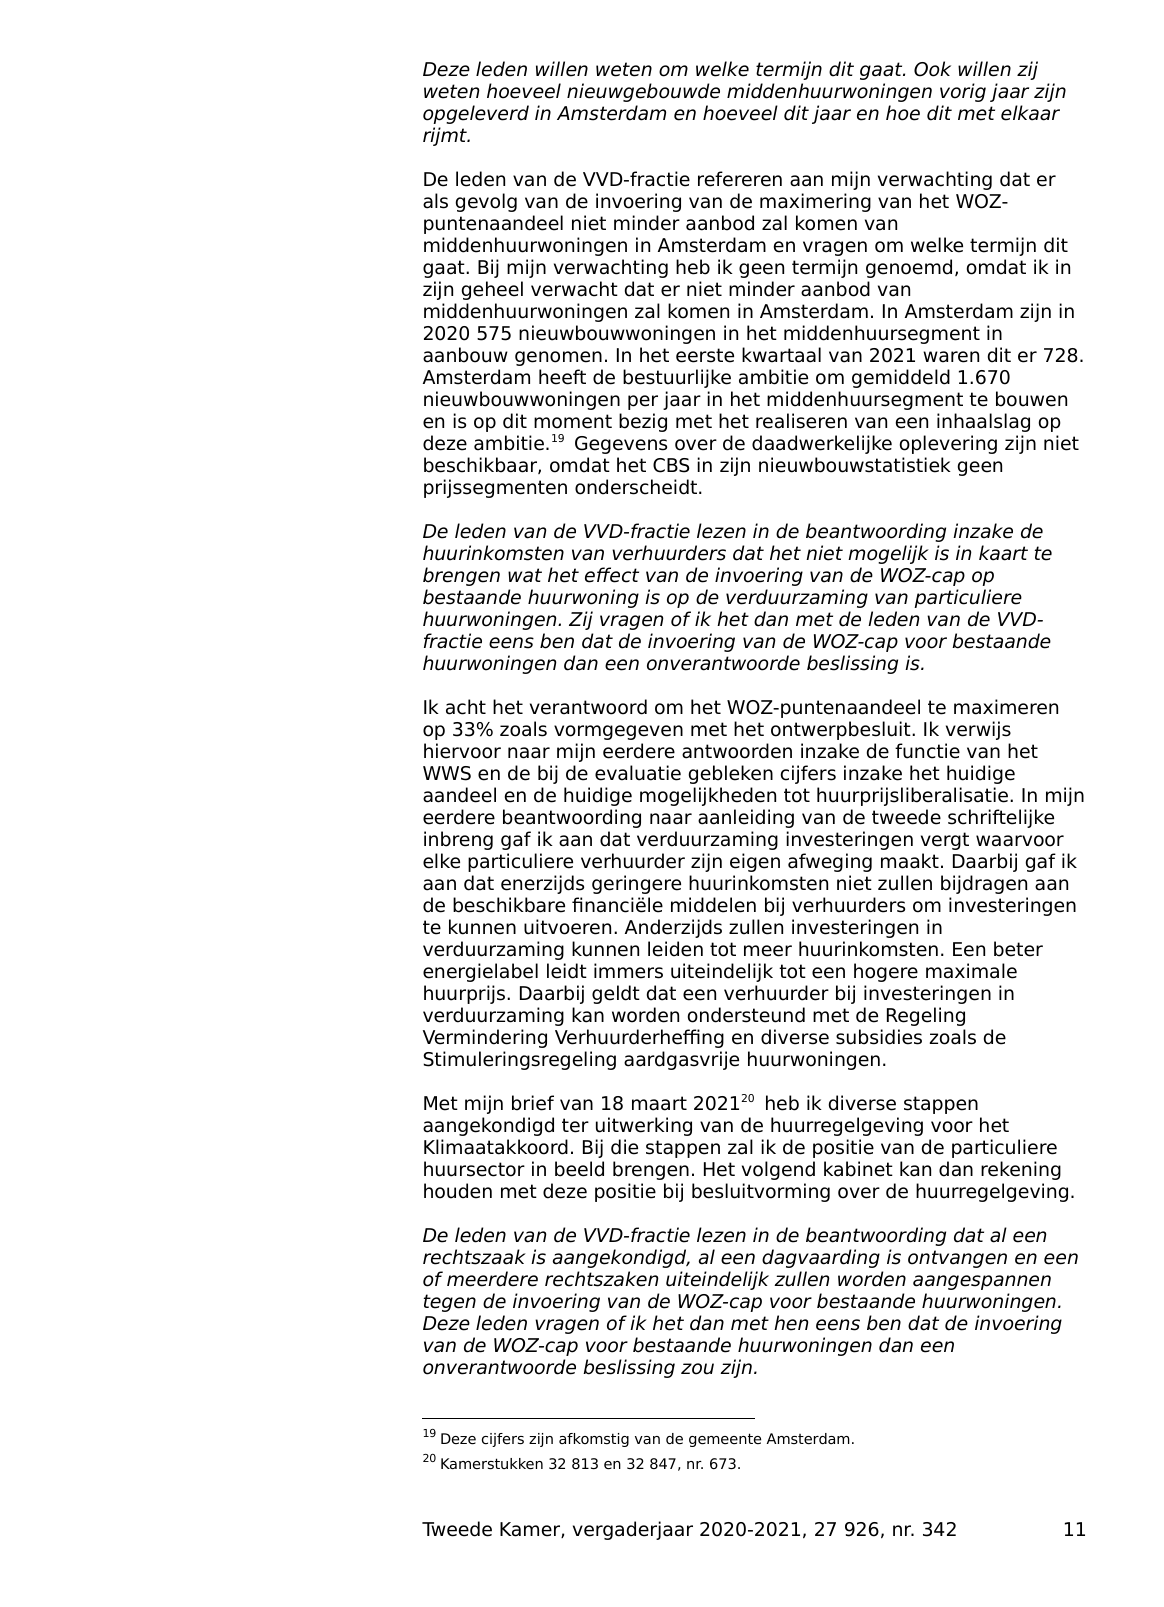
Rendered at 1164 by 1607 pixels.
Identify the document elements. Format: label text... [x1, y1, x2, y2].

text Deze cijfers zijn afkomstig van de gemeente Amsterdam. [422, 1427, 1087, 1449]
text De leden van de VVD-fractie lezen in de beantwoording inzake de huurinkomsten van verhuurders dat het niet mogelijk is in kaart te brengen wat het effect van de invoering van de WOZ-cap op bestaande huurwoning is op de verduurzaming van particuliere huurwoningen. Zij vragen of ik het dan met de leden van de VVD-fractie eens ben dat de invoering van de WOZ-cap voor bestaande huurwoningen dan een onverantwoorde beslissing is. [422, 521, 1087, 675]
text Ik acht het verantwoord om het WOZ-puntenaandeel te maximeren op 33% zoals vormgegeven met het ontwerpbesluit. Ik verwijs hiervoor naar mijn eerdere antwoorden inzake de functie van het WWS en de bij de evaluatie gebleken cijfers inzake het huidige aandeel en de huidige mogelijkheden tot huurprijsliberalisatie. In mijn eerdere beantwoording naar aanleiding van de tweede schriftelijke inbreng gaf ik aan dat verduurzaming investeringen vergt waarvoor elke particuliere verhuurder zijn eigen afweging maakt. Daarbij gaf ik aan dat enerzijds geringere huurinkomsten niet zullen bijdragen aan de beschikbare financiële middelen bij verhuurders om investeringen te kunnen uitvoeren. Anderzijds zullen investeringen in verduurzaming kunnen leiden tot meer huurinkomsten. Een beter energielabel leidt immers uiteindelijk tot een hogere maximale huurprijs. Daarbij geldt dat een verhuurder bij investeringen in verduurzaming kan worden ondersteund met de Regeling Vermindering Verhuurderheffing en diverse subsidies zoals de Stimuleringsregeling aardgasvrije huurwoningen. [422, 697, 1087, 1071]
text Kamerstukken 32 813 en 32 847, nr. 673. [422, 1452, 1087, 1474]
text Met mijn brief van 18 maart 2021 heb ik diverse stappen aangekondigd ter uitwerking van de huurregelgeving voor het Klimaatakkoord. Bij die stappen zal ik de positie van de particuliere huursector in beeld brengen. Het volgend kabinet kan dan rekening houden met deze positie bij besluitvorming over de huurregelgeving. [422, 1093, 1087, 1203]
text De leden van de VVD-fractie lezen in de beantwoording dat al een rechtszaak is aangekondigd, al een dagvaarding is ontvangen en een of meerdere rechtszaken uiteindelijk zullen worden aangespannen tegen de invoering van de WOZ-cap voor bestaande huurwoningen. Deze leden vragen of ik het dan met hen eens ben dat de invoering van de WOZ-cap voor bestaande huurwoningen dan een onverantwoorde beslissing zou zijn. [422, 1225, 1087, 1379]
text De leden van de VVD-fractie refereren aan mijn verwachting dat er als gevolg van de invoering van de maximering van het WOZ-puntenaandeel niet minder aanbod zal komen van middenhuurwoningen in Amsterdam en vragen om welke termijn dit gaat. Bij mijn verwachting heb ik geen termijn genoemd, omdat ik in zijn geheel verwacht dat er niet minder aanbod van middenhuurwoningen zal komen in Amsterdam. In Amsterdam zijn in 2020 575 nieuwbouwwoningen in het middenhuursegment in aanbouw genomen. In het eerste kwartaal van 2021 waren dit er 728. Amsterdam heeft de bestuurlijke ambitie om gemiddeld 1.670 nieuwbouwwoningen per jaar in het middenhuursegment te bouwen en is op dit moment bezig met het realiseren van een inhaalslag op deze ambitie. Gegevens over de daadwerkelijke oplevering zijn niet beschikbaar, omdat het CBS in zijn nieuwbouwstatistiek geen prijssegmenten onderscheidt. [422, 169, 1087, 499]
text Deze leden willen weten om welke termijn dit gaat. Ook willen zij weten hoeveel nieuwgebouwde middenhuurwoningen vorig jaar zijn opgeleverd in Amsterdam en hoeveel dit jaar en hoe dit met elkaar rijmt. [422, 59, 1087, 147]
